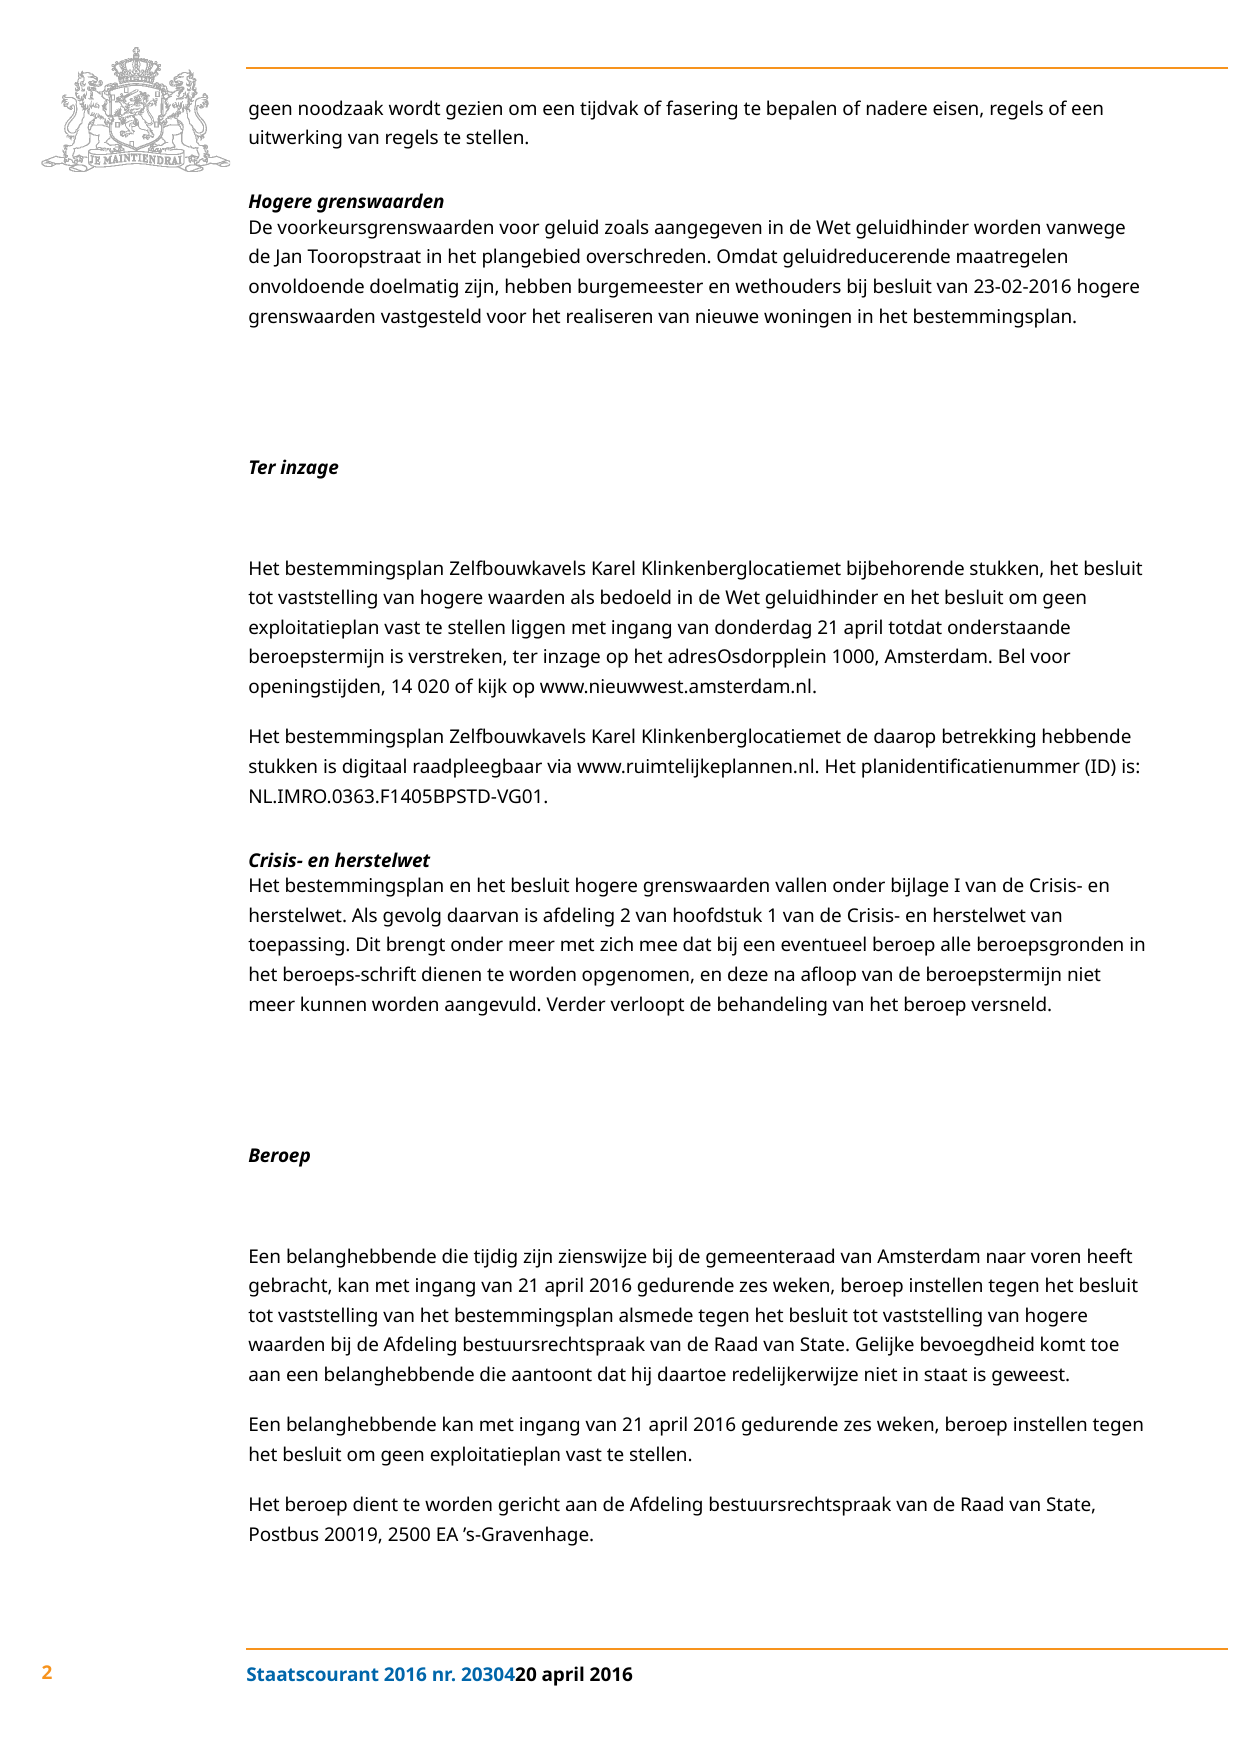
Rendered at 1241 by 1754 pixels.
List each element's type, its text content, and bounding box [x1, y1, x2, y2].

picture [41, 47, 231, 172]
text Crisis- en herstelwet [248, 847, 1152, 872]
text Een belanghebbende die tijdig zijn zienswijze bij de gemeenteraad van Amsterdam naar voren heeft gebracht, kan met ingang van 21 april 2016 gedurende zes weken, beroep instellen tegen het besluit tot vaststelling van het bestemmingsplan alsmede tegen het besluit tot vaststelling van hogere waarden bij de Afdeling bestuursrechtspraak van de Raad van State. Gelijke bevoegdheid komt toe aan een belanghebbende die aantoont dat hij daartoe redelijkerwijze niet in staat is geweest. [248, 1243, 1152, 1387]
text Beroep [248, 1142, 1152, 1168]
text Het bestemmingsplan Zelfbouwkavels Karel Klinkenberglocatiemet de daarop betrekking hebbende stukken is digitaal raadpleegbaar via www.ruimtelijkeplannen.nl. Het planidentificatienummer (ID) is: NL.IMRO.0363.F1405BPSTD-VG01. [248, 724, 1152, 808]
text Een belanghebbende kan met ingang van 21 april 2016 gedurende zes weken, beroep instellen tegen het besluit om geen exploitatieplan vast te stellen. [248, 1412, 1152, 1467]
text Het beroep dient te worden gericht aan de Afdeling bestuursrechtspraak van de Raad van State, Postbus 20019, 2500 EA ’s-Gravenhage. [248, 1492, 1152, 1547]
text De voorkeursgrenswaarden voor geluid zoals aangegeven in de Wet geluidhinder worden vanwege de Jan Tooropstraat in het plangebied overschreden. Omdat geluidreducerende maatregelen onvoldoende doelmatig zijn, hebben burgemeester en wethouders bij besluit van 23-02-2016 hogere grenswaarden vastgesteld voor het realiseren van nieuwe woningen in het bestemmingsplan. [248, 214, 1152, 328]
text Hogere grenswaarden [248, 188, 1152, 214]
text Het bestemmingsplan Zelfbouwkavels Karel Klinkenberglocatiemet bijbehorende stukken, het besluit tot vaststelling van hogere waarden als bedoeld in de Wet geluidhinder en het besluit om geen exploitatieplan vast te stellen liggen met ingang van donderdag 21 april totdat onderstaande beroepstermijn is verstreken, ter inzage op het adresOsdorpplein 1000, Amsterdam. Bel voor openingstijden, 14 020 of kijk op www.nieuwwest.amsterdam.nl. [248, 555, 1152, 699]
text Het bestemmingsplan en het besluit hogere grenswaarden vallen onder bijlage I van de Crisis- en herstelwet. Als gevolg daarvan is afdeling 2 van hoofdstuk 1 van de Crisis- en herstelwet van toepassing. Dit brengt onder meer met zich mee dat bij een eventueel beroep alle beroepsgronden in het beroeps-schrift dienen te worden opgenomen, en deze na afloop van de beroepstermijn niet meer kunnen worden aangevuld. Verder verloopt de behandeling van het beroep versneld. [248, 872, 1152, 1017]
text geen noodzaak wordt gezien om een tijdvak of fasering te bepalen of nadere eisen, regels of een uitwerking van regels te stellen. [248, 95, 1152, 150]
text Ter inzage [248, 454, 1152, 480]
